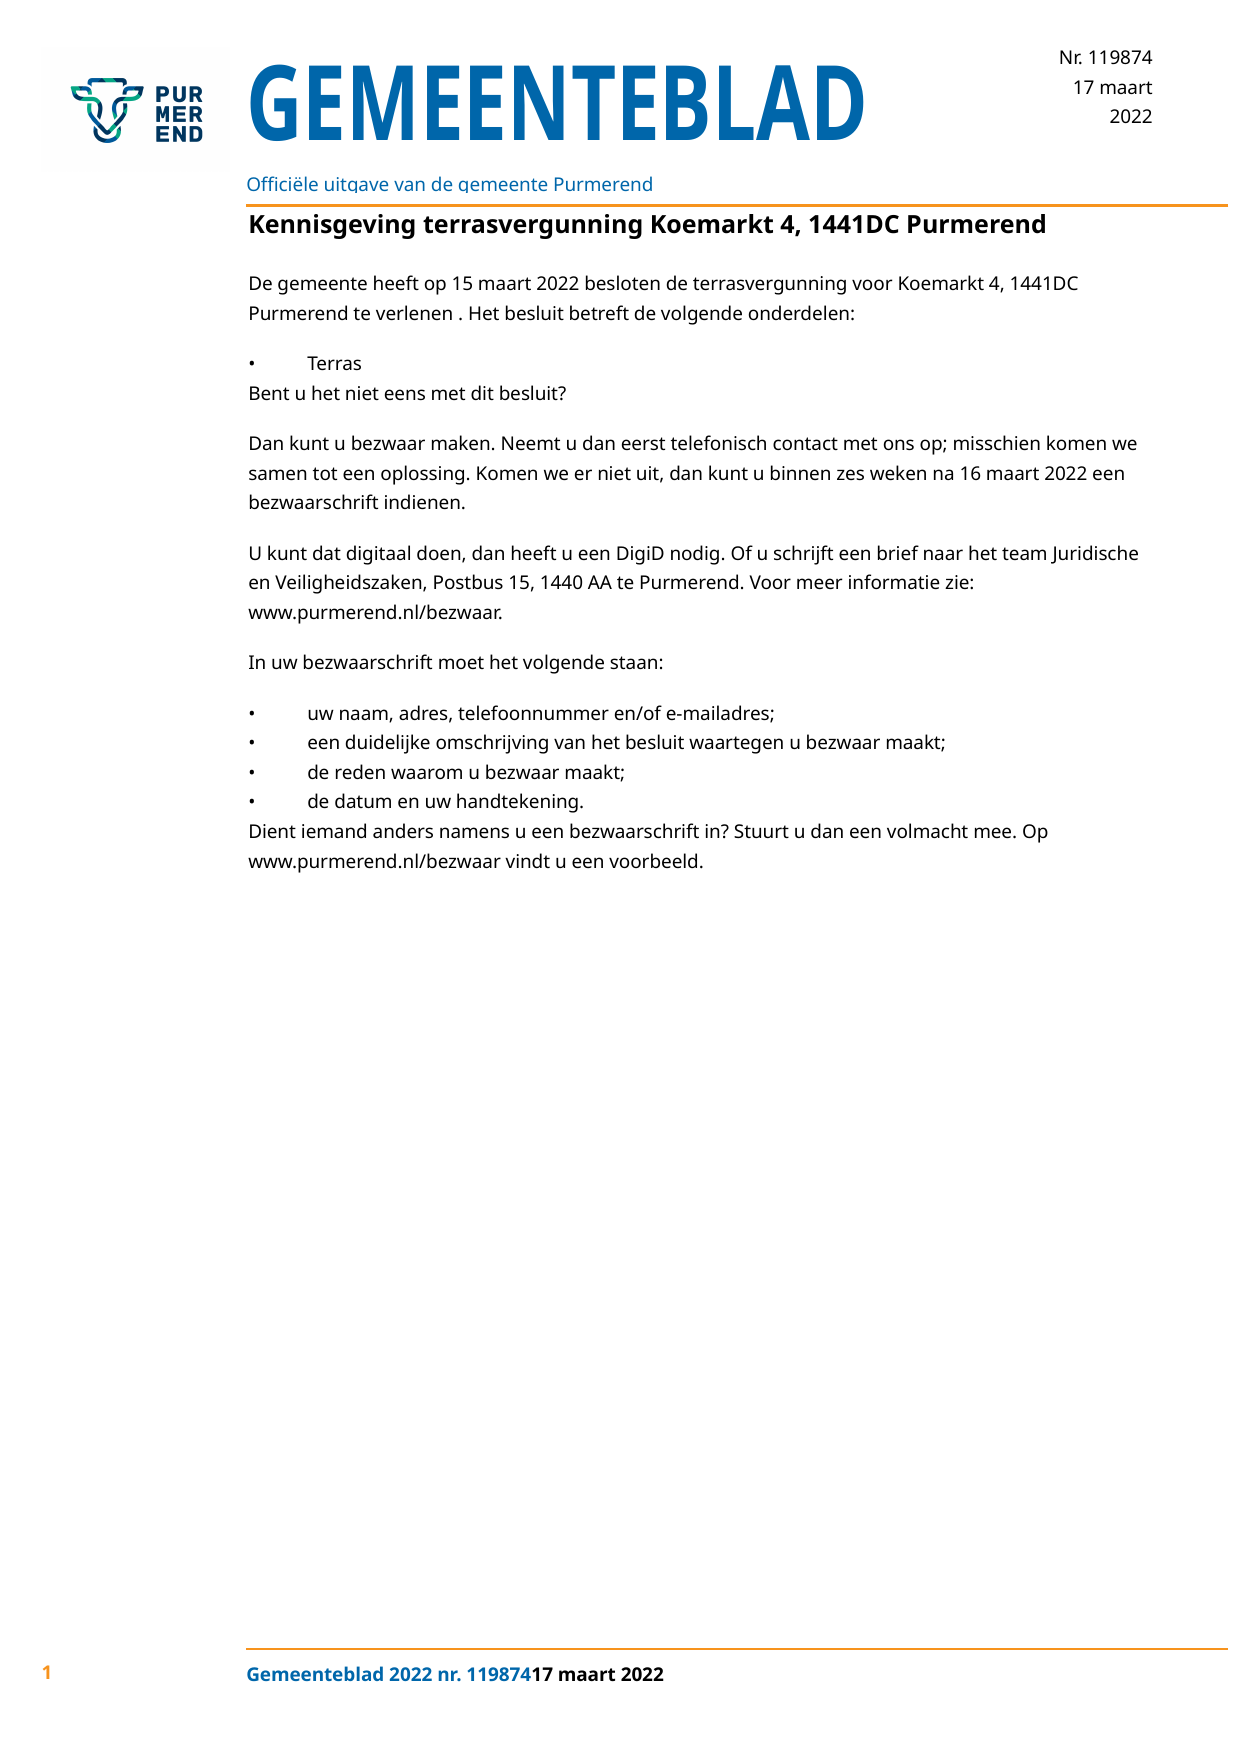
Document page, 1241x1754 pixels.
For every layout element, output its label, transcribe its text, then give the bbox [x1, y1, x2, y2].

list een duidelijke omschrijving van het besluit waartegen u bezwaar maakt; [248, 729, 1152, 755]
text Dient iemand anders namens u een bezwaarschrift in? Stuurt u dan een volmacht mee. Op www.purmerend.nl/bezwaar vindt u een voorbeeld. [248, 818, 1152, 873]
text De gemeente heeft op 15 maart 2022 besloten de terrasvergunning voor Koemarkt 4, 1441DC Purmerend te verlenen . Het besluit betreft de volgende onderdelen: [248, 270, 1152, 326]
text Bent u het niet eens met dit besluit? [248, 380, 1152, 406]
text Kennisgeving terrasvergunning Koemarkt 4, 1441DC Purmerend [248, 207, 1152, 241]
text Dan kunt u bezwaar maken. Neemt u dan eerst telefonisch contact met ons op; misschien komen we samen tot een oplossing. Komen we er niet uit, dan kunt u binnen zes weken na 16 maart 2022 een bezwaarschrift indienen. [248, 430, 1152, 515]
picture [41, 47, 231, 172]
list uw naam, adres, telefoonnummer en/of e-mailadres; [248, 700, 1152, 726]
text In uw bezwaarschrift moet het volgende staan: [248, 649, 1152, 675]
list de datum en uw handtekening. [248, 789, 1152, 814]
list de reden waarom u bezwaar maakt; [248, 759, 1152, 785]
list Terras [248, 350, 1152, 376]
text U kunt dat digitaal doen, dan heeft u een DigiD nodig. Of u schrijft een brief naar het team Juridische en Veiligheidszaken, Postbus 15, 1440 AA te Purmerend. Voor meer informatie zie: www.purmerend.nl/bezwaar. [248, 540, 1152, 625]
